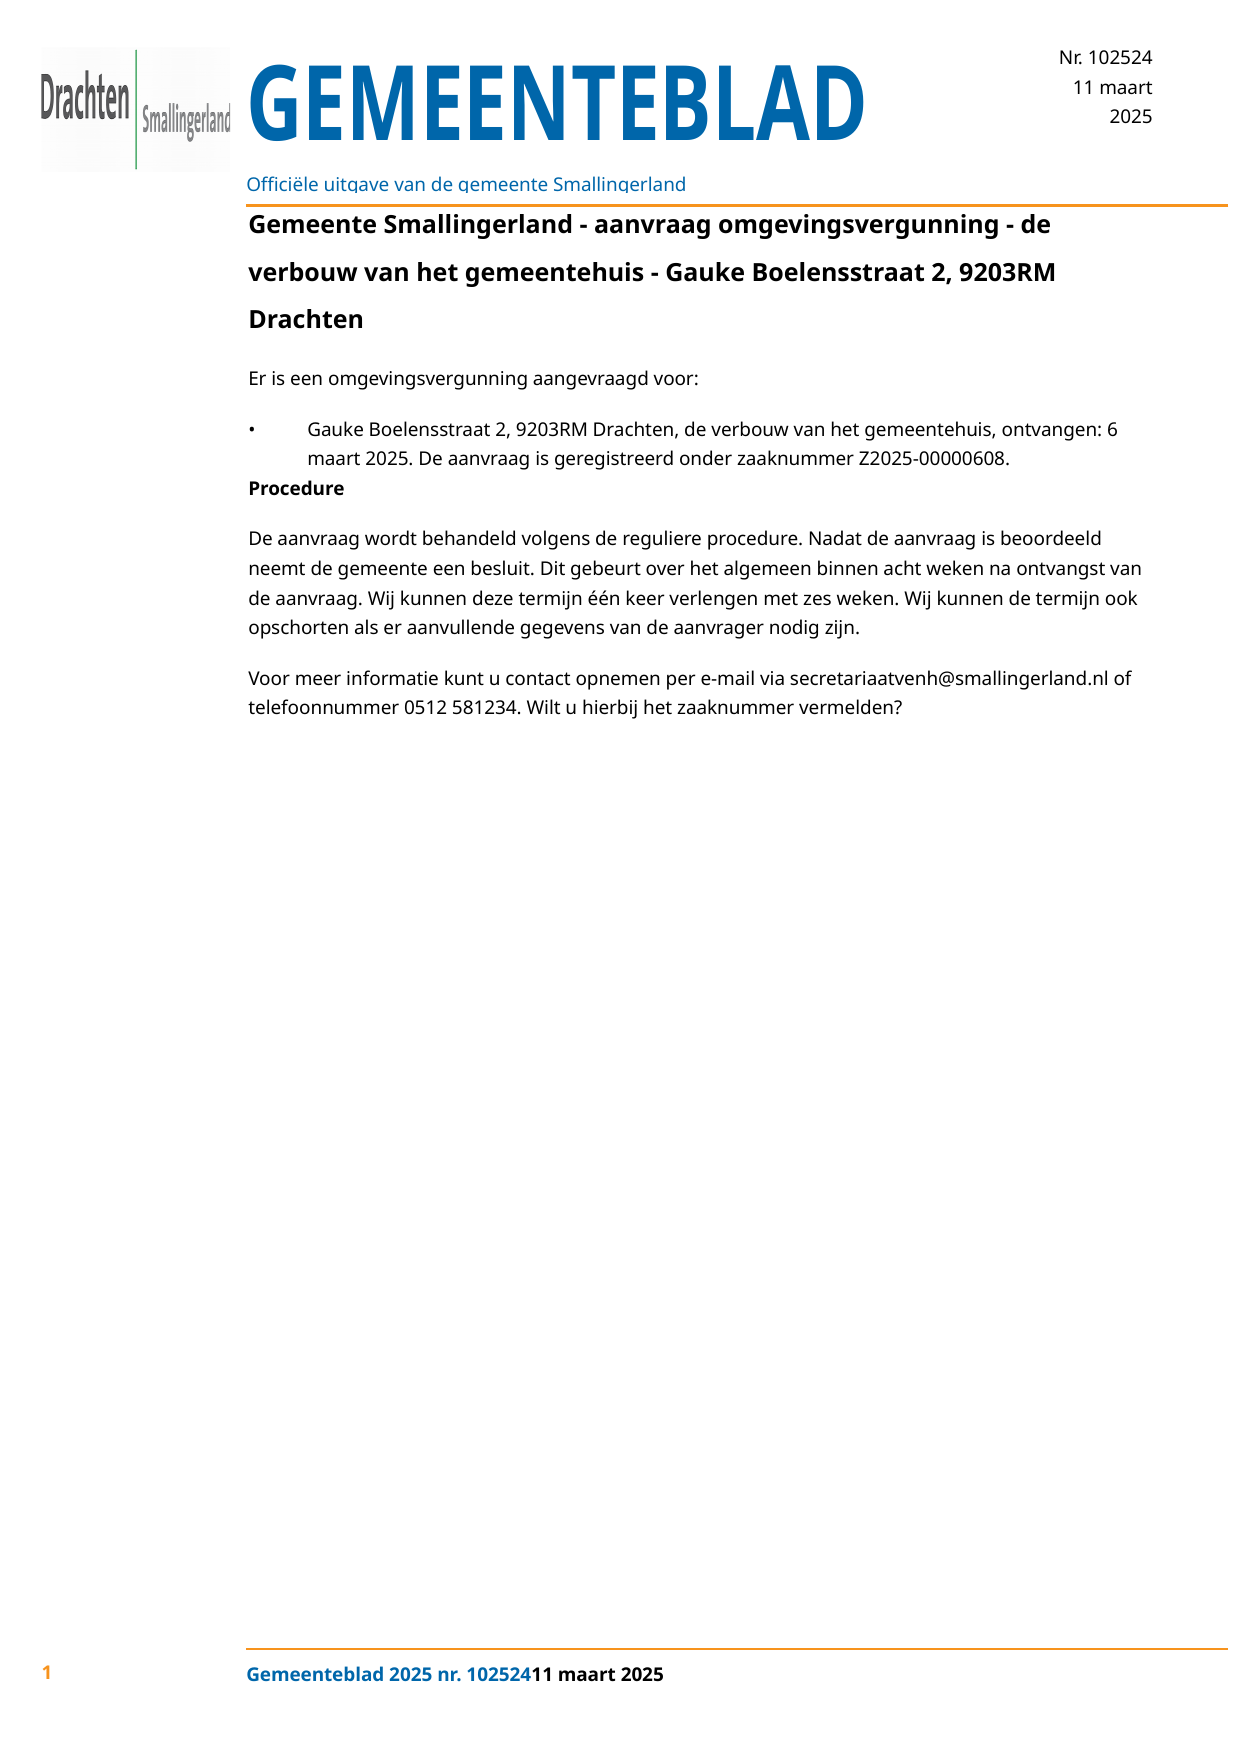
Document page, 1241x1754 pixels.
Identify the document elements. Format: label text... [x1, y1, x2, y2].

text Voor meer informatie kunt u contact opnemen per e-mail via secretariaatvenh@smallingerland.nl of telefoonnummer 0512 581234. Wilt u hierbij het zaaknummer vermelden? [248, 665, 1152, 720]
list Gauke Boelensstraat 2, 9203RM Drachten, de verbouw van het gemeentehuis, ontvangen: 6 maart 2025. De aanvraag is geregistreerd onder zaaknummer Z2025-00000608. [248, 416, 1152, 471]
text Er is een omgevingsvergunning aangevraagd voor: [248, 366, 1152, 391]
text Gemeente Smallingerland - aanvraag omgevingsvergunning - de verbouw van het gemeentehuis - Gauke Boelensstraat 2, 9203RM Drachten [248, 207, 1152, 336]
text Procedure [248, 475, 1152, 501]
text De aanvraag wordt behandeld volgens de reguliere procedure. Nadat de aanvraag is beoordeeld neemt de gemeente een besluit. Dit gebeurt over het algemeen binnen acht weken na ontvangst van de aanvraag. Wij kunnen deze termijn één keer verlengen met zes weken. Wij kunnen de termijn ook opschorten als er aanvullende gegevens van de aanvrager nodig zijn. [248, 526, 1152, 640]
picture [41, 47, 231, 172]
